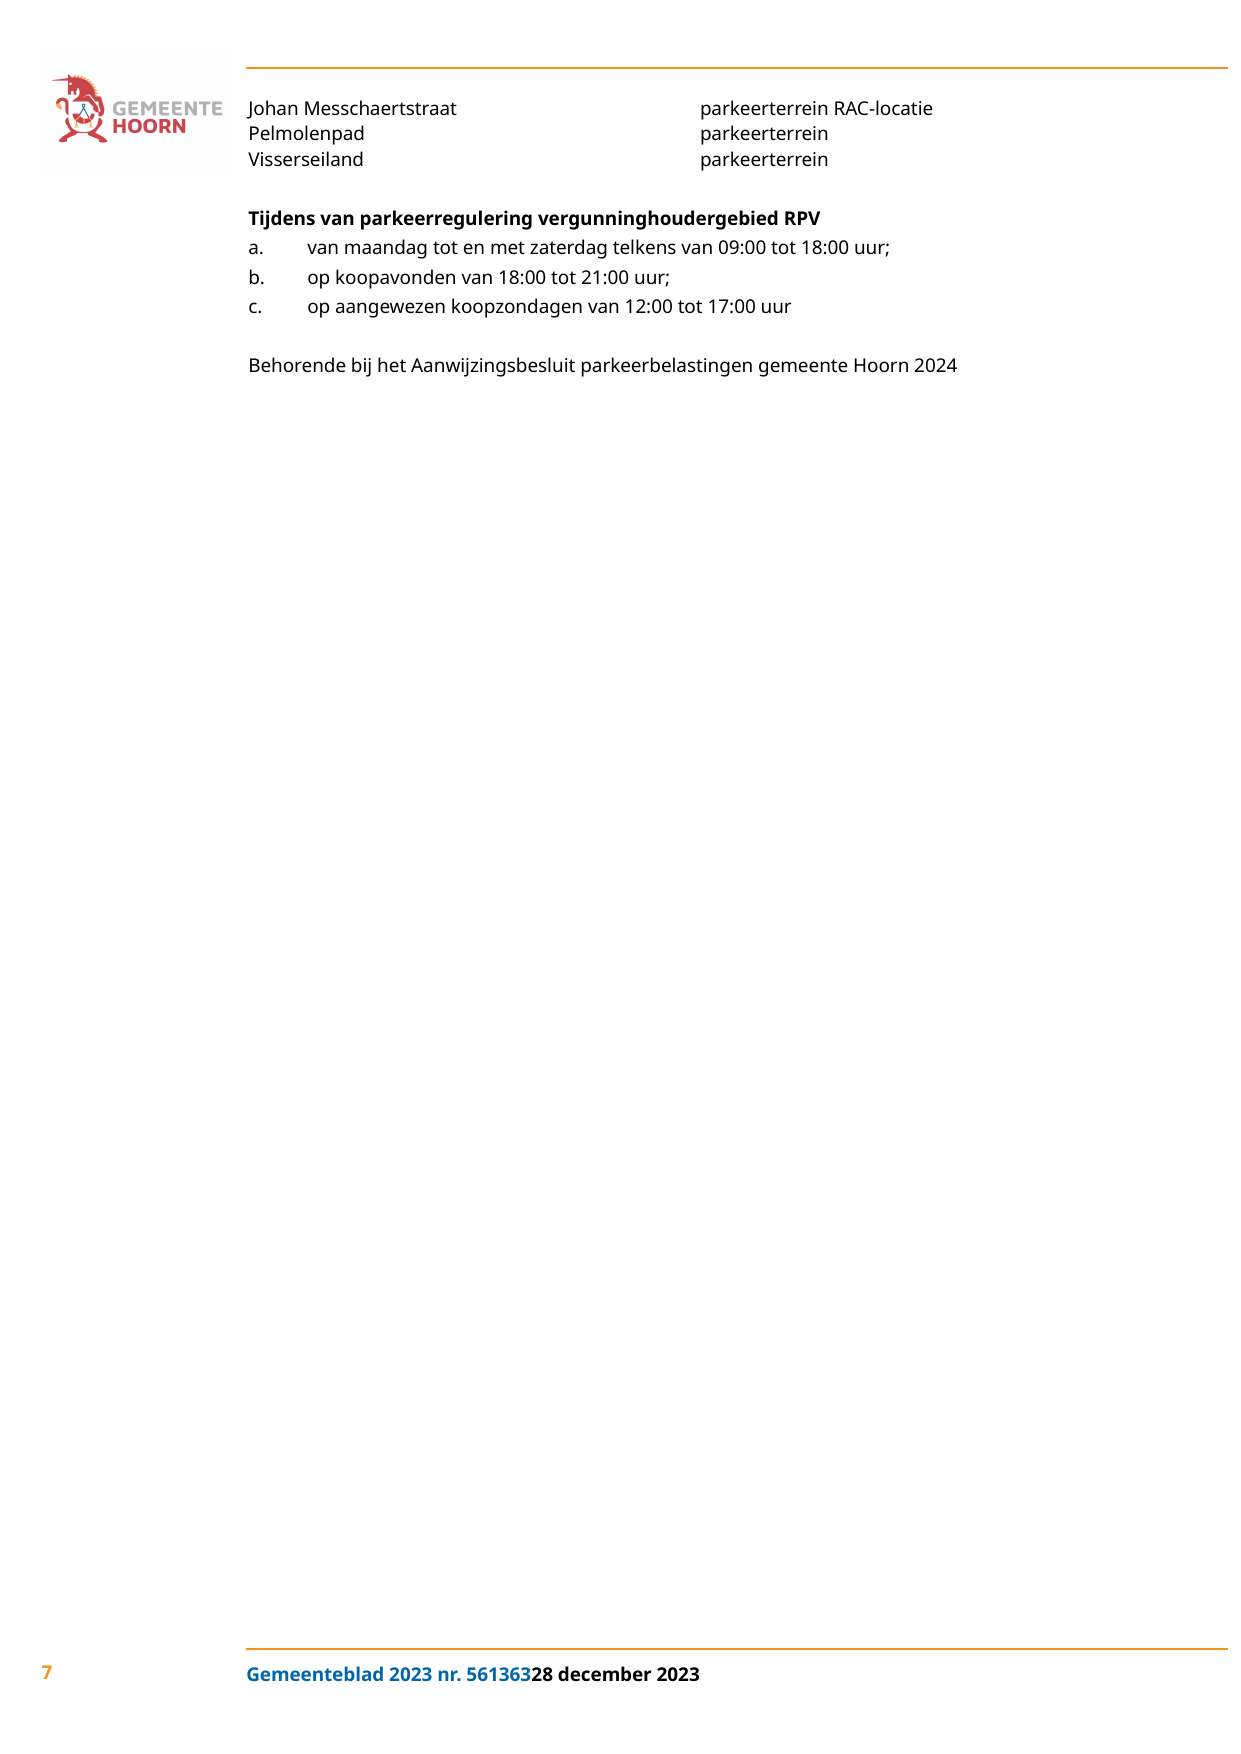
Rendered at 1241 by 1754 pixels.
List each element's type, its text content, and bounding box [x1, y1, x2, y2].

list op koopavonden van 18:00 tot 21:00 uur; [248, 264, 1152, 290]
table_cell Visserseiland [248, 146, 700, 172]
picture [41, 47, 231, 172]
text Tijdens van parkeerregulering vergunninghoudergebied RPV [248, 205, 1152, 231]
table_cell Johan Messchaertstraat [248, 95, 700, 121]
list van maandag tot en met zaterdag telkens van 09:00 tot 18:00 uur; [248, 234, 1152, 260]
table_cell parkeerterrein [700, 146, 1152, 172]
table_cell Pelmolenpad [248, 121, 700, 146]
text Behorende bij het Aanwijzingsbesluit parkeerbelastingen gemeente Hoorn 2024 [248, 353, 1152, 378]
table_cell parkeerterrein [700, 121, 1152, 146]
list op aangewezen koopzondagen van 12:00 tot 17:00 uur [248, 293, 1152, 319]
table_cell parkeerterrein RAC-locatie [700, 95, 1152, 121]
